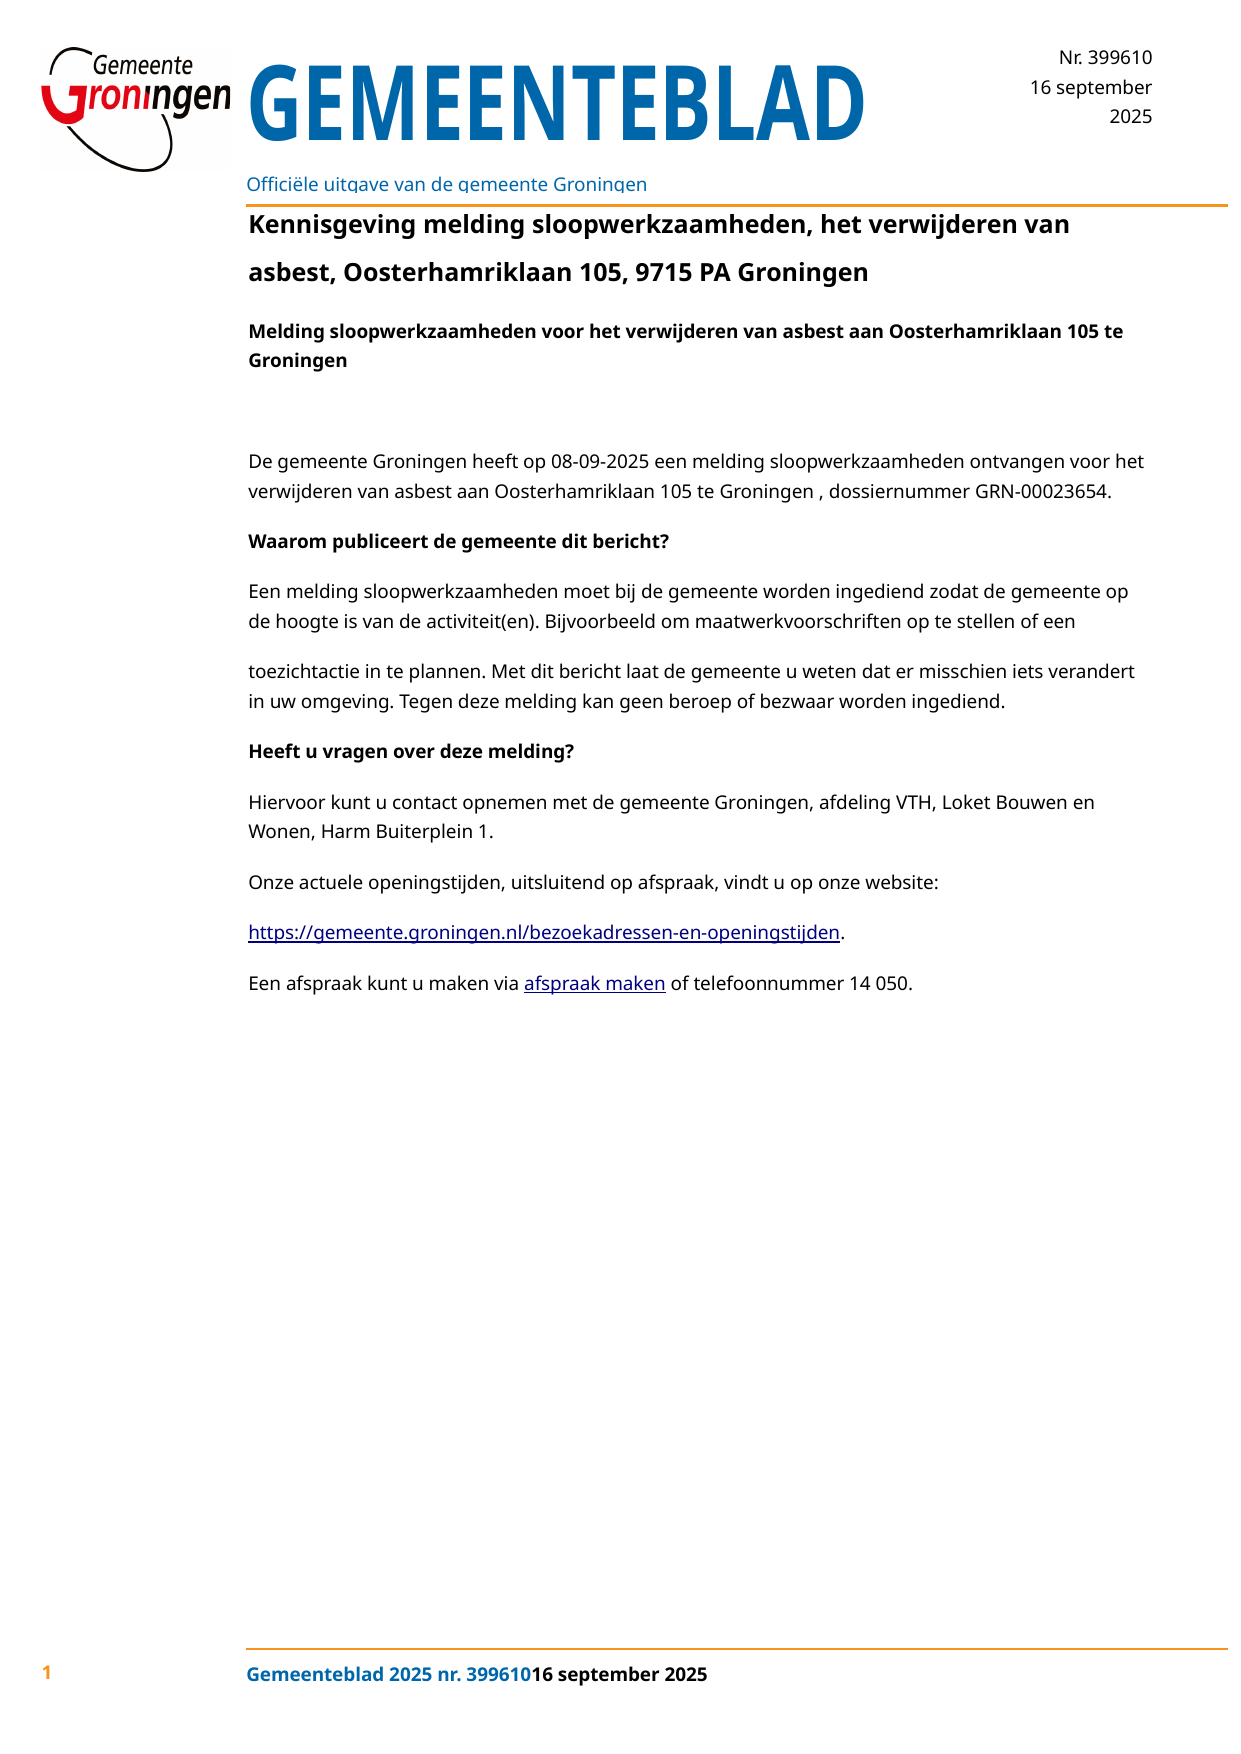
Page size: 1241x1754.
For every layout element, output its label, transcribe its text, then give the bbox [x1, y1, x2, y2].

text Een melding sloopwerkzaamheden moet bij de gemeente worden ingediend zodat de gemeente op de hoogte is van de activiteit(en). Bijvoorbeeld om maatwerkvoorschriften op te stellen of een [248, 579, 1152, 634]
text Kennisgeving melding sloopwerkzaamheden, het verwijderen van asbest, Oosterhamriklaan 105, 9715 PA Groningen [248, 207, 1152, 288]
text https://gemeente.groningen.nl/bezoekadressen-en-openingstijden. [248, 919, 1152, 945]
text De gemeente Groningen heeft op 08-09-2025 een melding sloopwerkzaamheden ontvangen voor het verwijderen van asbest aan Oosterhamriklaan 105 te Groningen , dossiernummer GRN-00023654. [248, 448, 1152, 504]
text Waarom publiceert de gemeente dit bericht? [248, 528, 1152, 554]
text Hiervoor kunt u contact opnemen met de gemeente Groningen, afdeling VTH, Loket Bouwen en Wonen, Harm Buiterplein 1. [248, 789, 1152, 844]
text Heeft u vragen over deze melding? [248, 739, 1152, 764]
text Melding sloopwerkzaamheden voor het verwijderen van asbest aan Oosterhamriklaan 105 te Groningen [248, 318, 1152, 373]
text Onze actuele openingstijden, uitsluitend op afspraak, vindt u op onze website: [248, 869, 1152, 895]
picture [41, 47, 231, 172]
text Een afspraak kunt u maken via afspraak maken of telefoonnummer 14 050. [248, 970, 1152, 996]
text toezichtactie in te plannen. Met dit bericht laat de gemeente u weten dat er misschien iets verandert in uw omgeving. Tegen deze melding kan geen beroep of bezwaar worden ingediend. [248, 659, 1152, 714]
